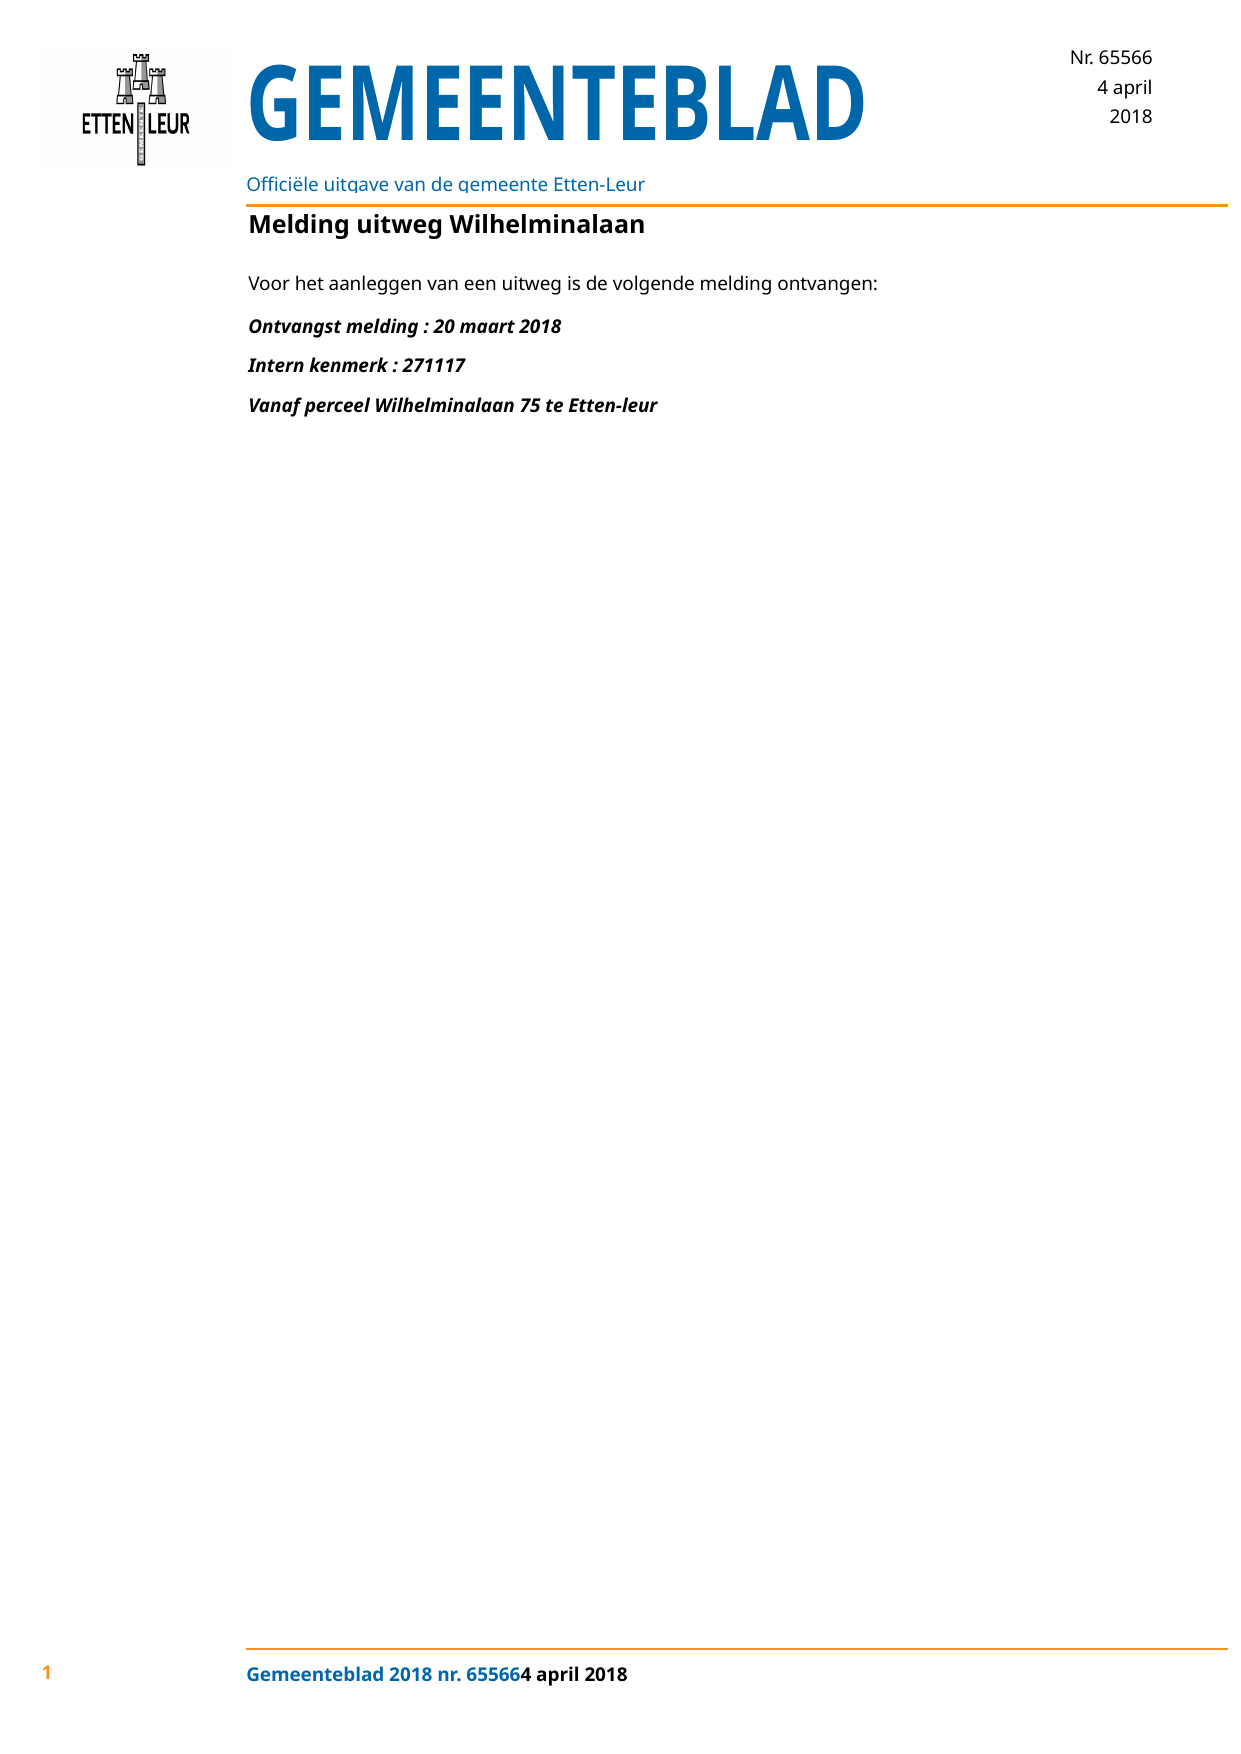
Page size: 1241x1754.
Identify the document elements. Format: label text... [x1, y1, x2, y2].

picture [41, 47, 231, 172]
text Voor het aanleggen van een uitweg is de volgende melding ontvangen: [248, 270, 1152, 296]
text Ontvangst melding : 20 maart 2018 [248, 313, 1152, 339]
text Vanaf perceel Wilhelminalaan 75 te Etten-leur [248, 392, 1152, 418]
text Intern kenmerk : 271117 [248, 353, 1152, 378]
text Melding uitweg Wilhelminalaan [248, 207, 1152, 241]
